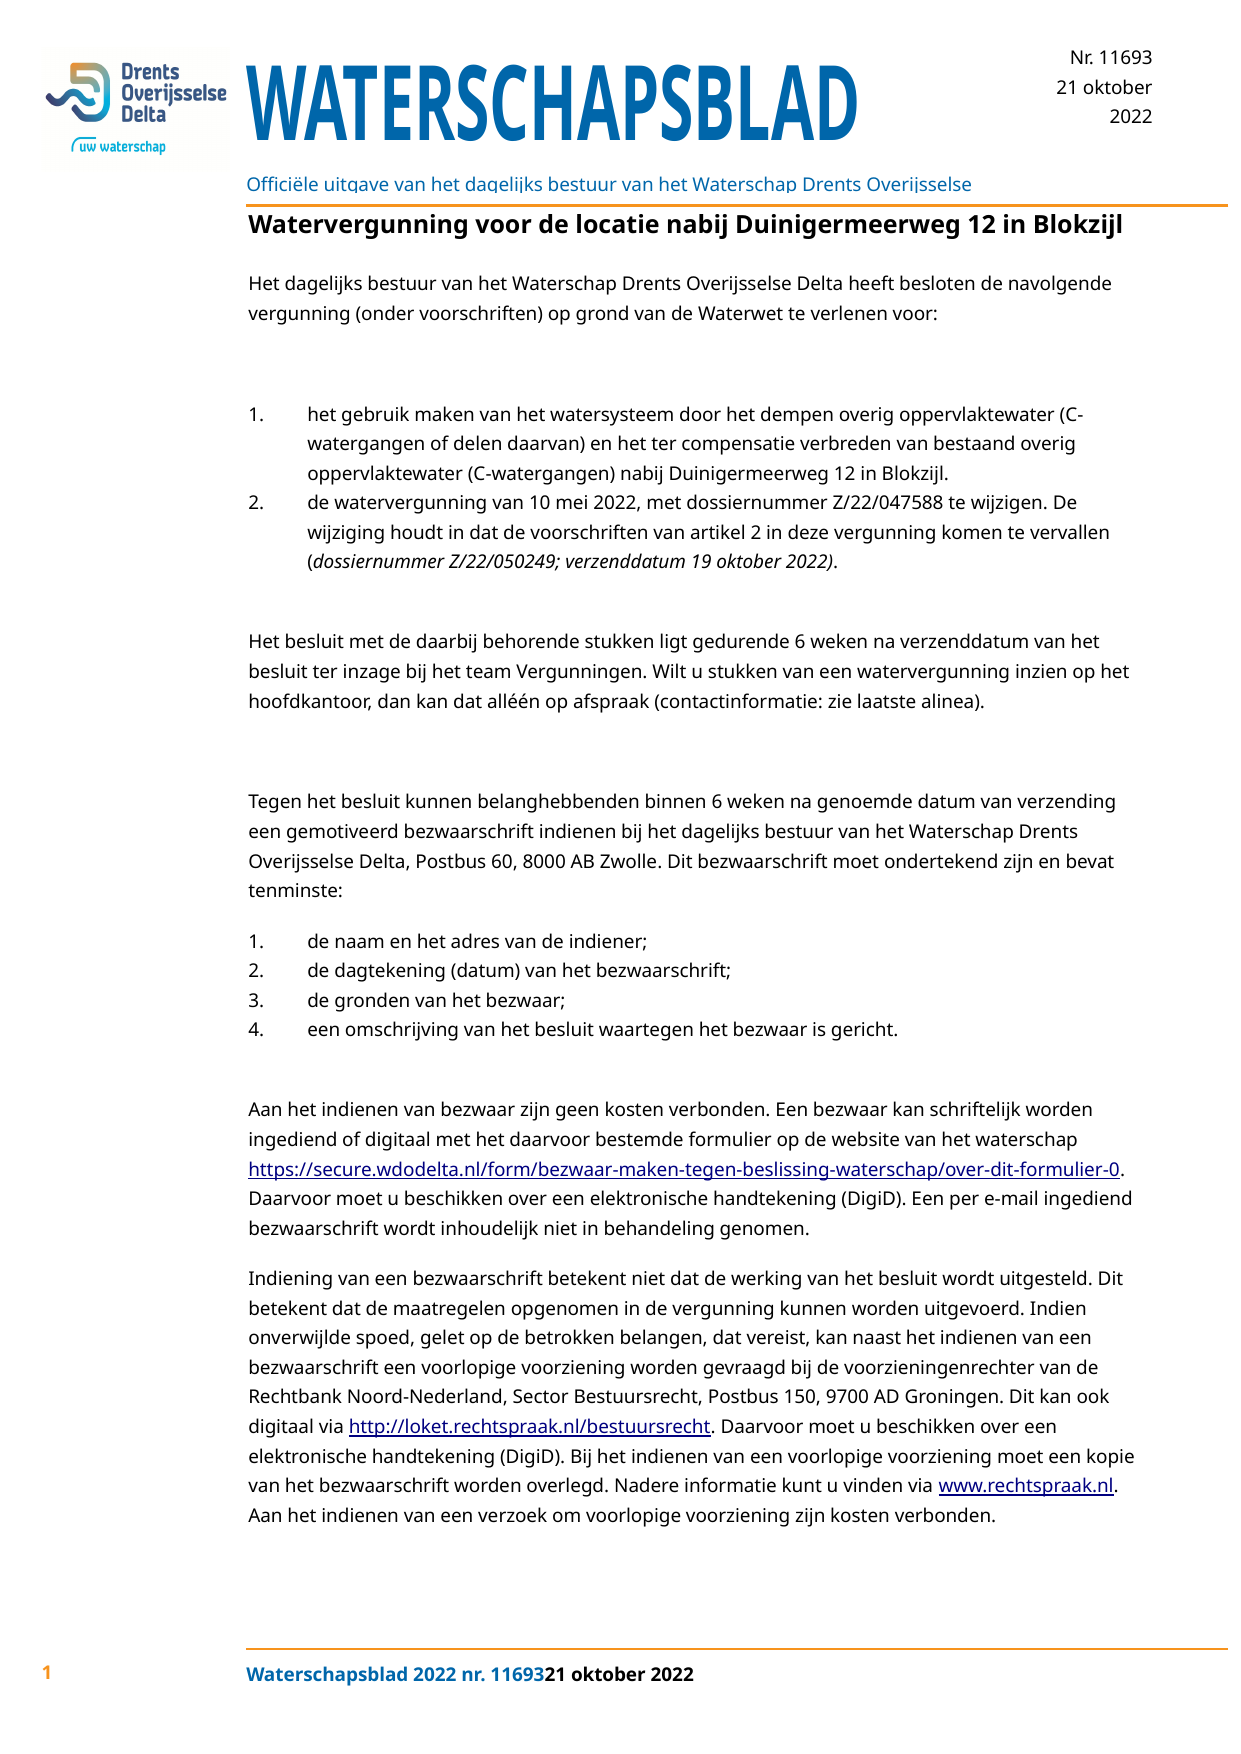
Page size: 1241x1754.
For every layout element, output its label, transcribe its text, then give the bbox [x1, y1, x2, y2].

text Het besluit met de daarbij behorende stukken ligt gedurende 6 weken na verzenddatum van het besluit ter inzage bij het team Vergunningen. Wilt u stukken van een watervergunning inzien op het hoofdkantoor, dan kan dat alléén op afspraak (contactinformatie: zie laatste alinea). [248, 629, 1152, 713]
text Tegen het besluit kunnen belanghebbenden binnen 6 weken na genoemde datum van verzending een gemotiveerd bezwaarschrift indienen bij het dagelijks bestuur van het Waterschap Drents Overijsselse Delta, Postbus 60, 8000 AB Zwolle. Dit bezwaarschrift moet ondertekend zijn en bevat tenminste: [248, 789, 1152, 903]
list de naam en het adres van de indiener; [248, 928, 1152, 953]
text Indiening van een bezwaarschrift betekent niet dat de werking van het besluit wordt uitgesteld. Dit betekent dat de maatregelen opgenomen in de vergunning kunnen worden uitgevoerd. Indien onverwijlde spoed, gelet op de betrokken belangen, dat vereist, kan naast het indienen van een bezwaarschrift een voorlopige voorziening worden gevraagd bij de voorzieningenrechter van de Rechtbank Noord-Nederland, Sector Bestuursrecht, Postbus 150, 9700 AD Groningen. Dit kan ook digitaal via http://loket.rechtspraak.nl/bestuursrecht. Daarvoor moet u beschikken over een elektronische handtekening (DigiD). Bij het indienen van een voorlopige voorziening moet een kopie van het bezwaarschrift worden overlegd. Nadere informatie kunt u vinden via www.rechtspraak.nl. Aan het indienen van een verzoek om voorlopige voorziening zijn kosten verbonden. [248, 1265, 1152, 1528]
list het gebruik maken van het watersysteem door het dempen overig oppervlaktewater (C-watergangen of delen daarvan) en het ter compensatie verbreden van bestaand overig oppervlaktewater (C-watergangen) nabij Duinigermeerweg 12 in Blokzijl. [248, 401, 1152, 486]
list de gronden van het bezwaar; [248, 987, 1152, 1013]
picture [41, 47, 231, 172]
list een omschrijving van het besluit waartegen het bezwaar is gericht. [248, 1017, 1152, 1042]
list de dagtekening (datum) van het bezwaarschrift; [248, 957, 1152, 983]
list de watervergunning van 10 mei 2022, met dossiernummer Z/22/047588 te wijzigen. De wijziging houdt in dat de voorschriften van artikel 2 in deze vergunning komen te vervallen (dossiernummer Z/22/050249; verzenddatum 19 oktober 2022). [248, 489, 1152, 574]
text Watervergunning voor de locatie nabij Duinigermeerweg 12 in Blokzijl [248, 207, 1152, 241]
text Het dagelijks bestuur van het Waterschap Drents Overijsselse Delta heeft besloten de navolgende vergunning (onder voorschriften) op grond van de Waterwet te verlenen voor: [248, 270, 1152, 326]
text Aan het indienen van bezwaar zijn geen kosten verbonden. Een bezwaar kan schriftelijk worden ingediend of digitaal met het daarvoor bestemde formulier op de website van het waterschap https://secure.wdodelta.nl/form/bezwaar-maken-tegen-beslissing-waterschap/over-dit-formulier-0. Daarvoor moet u beschikken over een elektronische handtekening (DigiD). Een per e-mail ingediend bezwaarschrift wordt inhoudelijk niet in behandeling genomen. [248, 1097, 1152, 1241]
